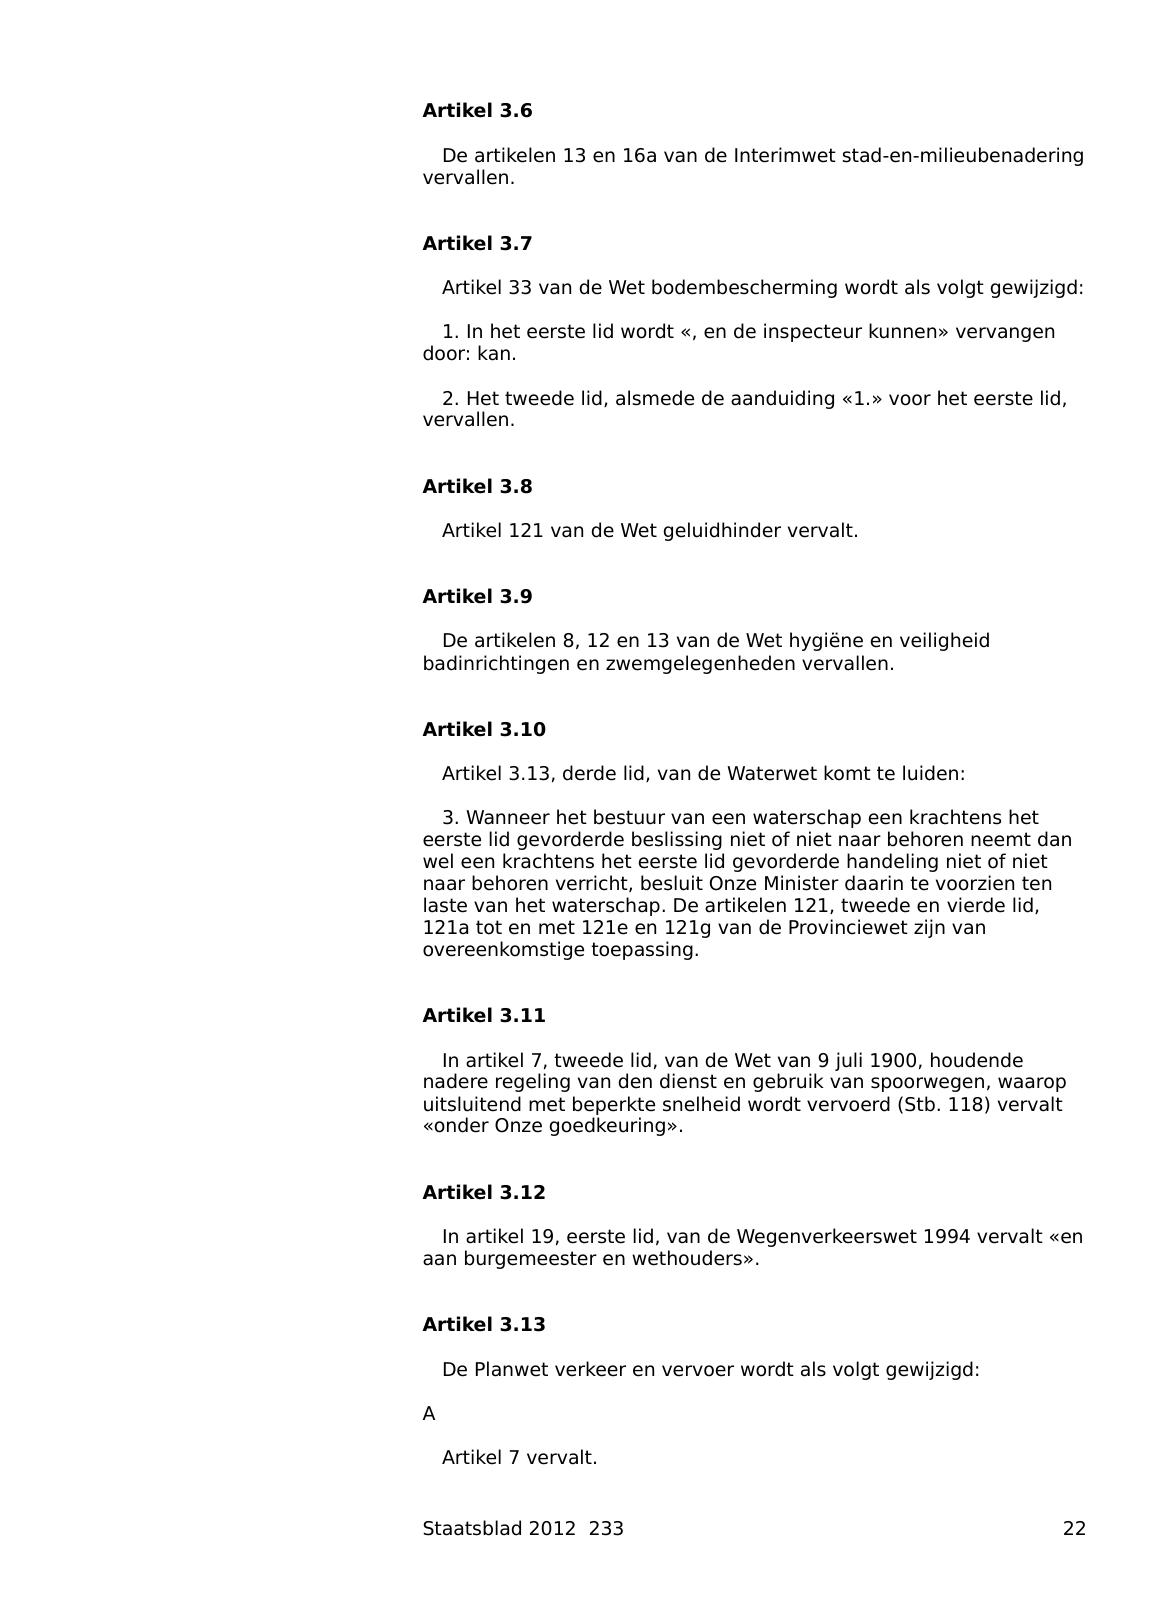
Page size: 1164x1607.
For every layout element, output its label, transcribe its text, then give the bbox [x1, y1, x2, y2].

subtitle Artikel 3.8 [422, 476, 1087, 498]
text 2. Het tweede lid, alsmede de aanduiding «1.» voor het eerste lid, vervallen. [422, 387, 1087, 431]
subtitle Artikel 3.13 [422, 1314, 1087, 1336]
text De Planwet verkeer en vervoer wordt als volgt gewijzigd: [422, 1358, 1087, 1380]
text Artikel 3.13, derde lid, van de Waterwet komt te luiden: [422, 763, 1087, 785]
subtitle Artikel 3.11 [422, 1005, 1087, 1027]
text De artikelen 13 en 16a van de Interimwet stad-en-milieubenadering vervallen. [422, 144, 1087, 188]
text In artikel 7, tweede lid, van de Wet van 9 juli 1900, houdende nadere regeling van den dienst en gebruik van spoorwegen, waarop uitsluitend met beperkte snelheid wordt vervoerd (Stb. 118) vervalt «onder Onze goedkeuring». [422, 1049, 1087, 1137]
subtitle Artikel 3.10 [422, 719, 1087, 741]
subtitle Artikel 3.7 [422, 233, 1087, 255]
subtitle Artikel 3.12 [422, 1182, 1087, 1204]
text A [422, 1403, 1087, 1424]
text 1. In het eerste lid wordt «, en de inspecteur kunnen» vervangen door: kan. [422, 321, 1087, 365]
text Artikel 33 van de Wet bodembescherming wordt als volgt gewijzigd: [422, 277, 1087, 299]
text In artikel 19, eerste lid, van de Wegenverkeerswet 1994 vervalt «en aan burgemeester en wethouders». [422, 1226, 1087, 1270]
text Artikel 7 vervalt. [422, 1447, 1087, 1469]
text 3. Wanneer het bestuur van een waterschap een krachtens het eerste lid gevorderde beslissing niet of niet naar behoren neemt dan wel een krachtens het eerste lid gevorderde handeling niet of niet naar behoren verricht, besluit Onze Minister daarin te voorzien ten laste van het waterschap. De artikelen 121, tweede en vierde lid, 121a tot en met 121e en 121g van de Provinciewet zijn van overeenkomstige toepassing. [422, 807, 1087, 961]
text Artikel 121 van de Wet geluidhinder vervalt. [422, 520, 1087, 542]
text De artikelen 8, 12 en 13 van de Wet hygiëne en veiligheid badinrichtingen en zwemgelegenheden vervallen. [422, 630, 1087, 674]
subtitle Artikel 3.9 [422, 586, 1087, 608]
subtitle Artikel 3.6 [422, 100, 1087, 122]
